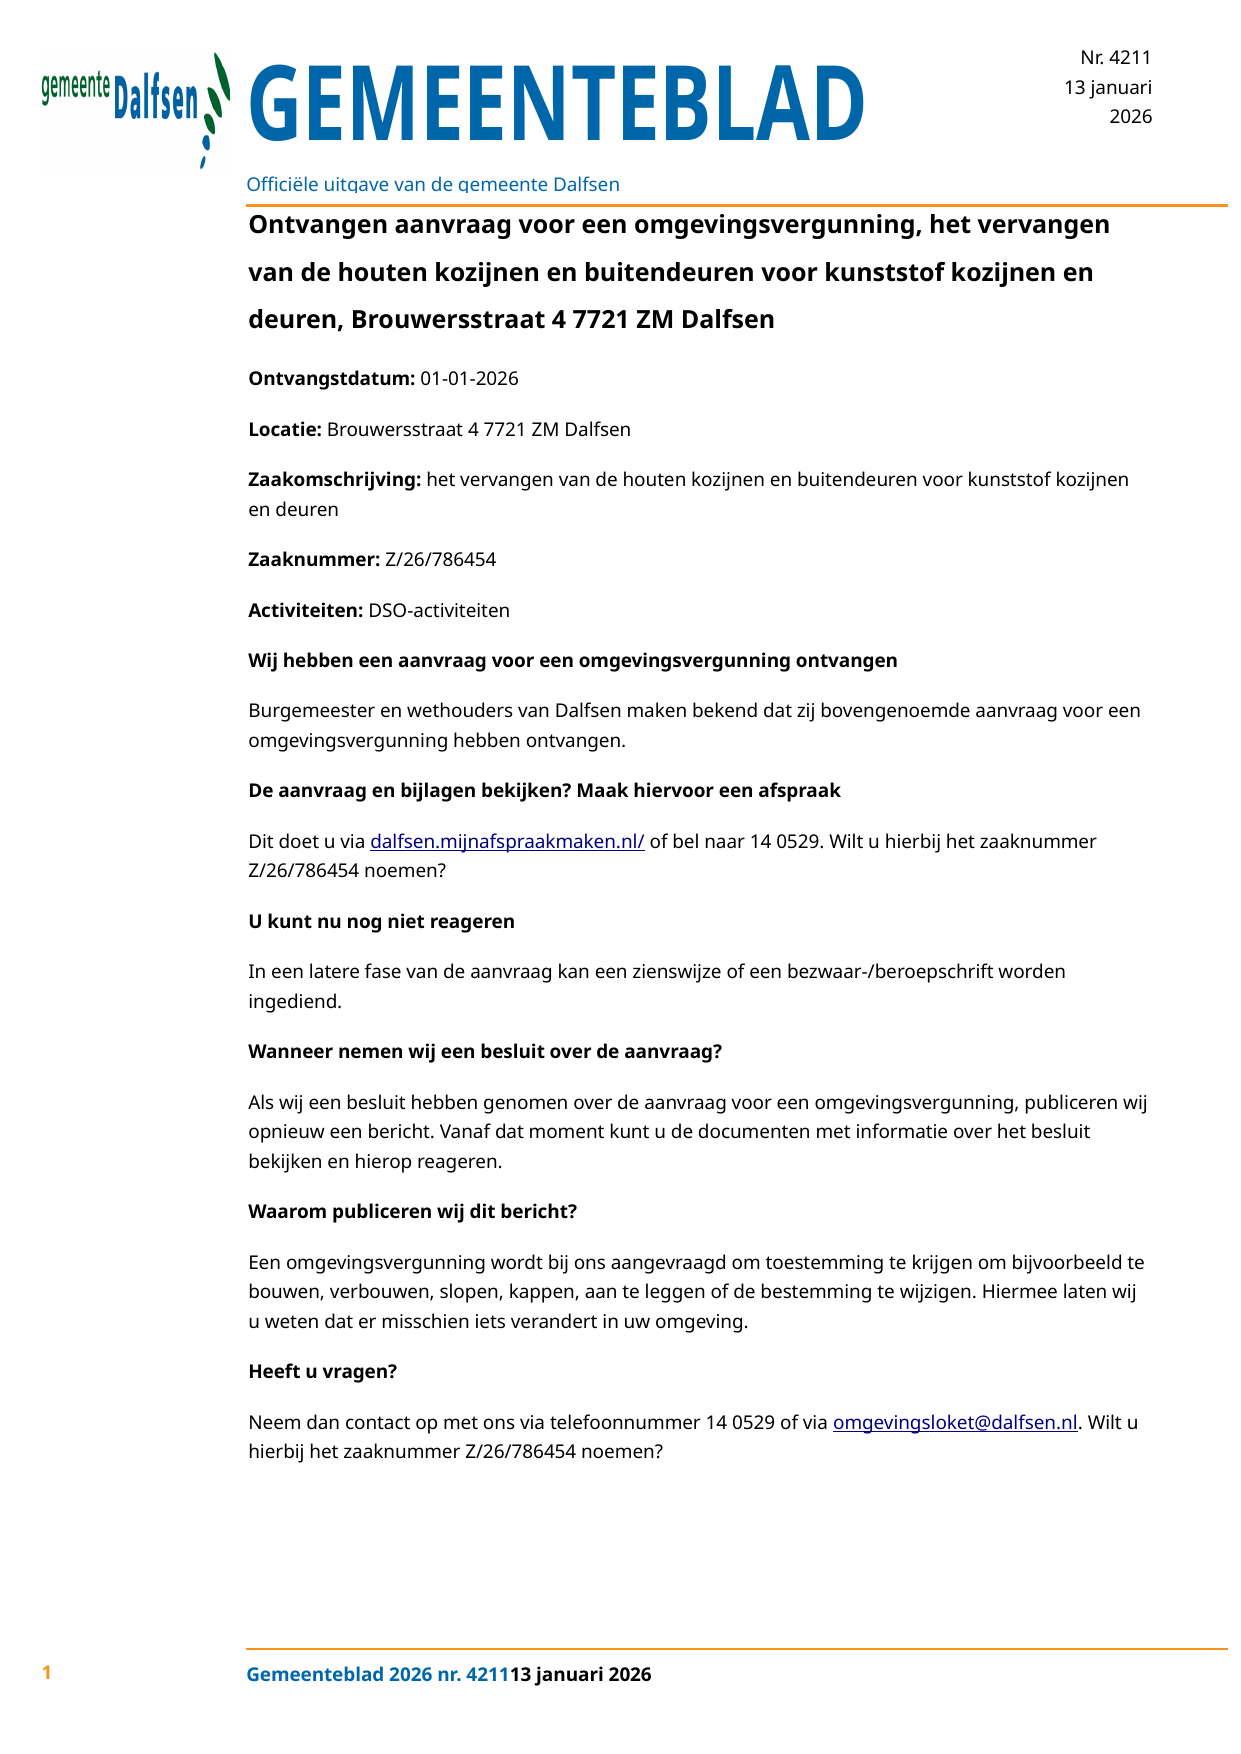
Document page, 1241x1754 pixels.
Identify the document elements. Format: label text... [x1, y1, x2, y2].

text U kunt nu nog niet reageren [248, 908, 1152, 934]
text In een latere fase van de aanvraag kan een zienswijze of een bezwaar-/beroepschrift worden ingediend. [248, 958, 1152, 1014]
text Wanneer nemen wij een besluit over de aanvraag? [248, 1038, 1152, 1064]
text Locatie: Brouwersstraat 4 7721 ZM Dalfsen [248, 416, 1152, 442]
text Zaaknummer: Z/26/786454 [248, 546, 1152, 572]
text Wij hebben een aanvraag voor een omgevingsvergunning ontvangen [248, 647, 1152, 673]
text Zaakomschrijving: het vervangen van de houten kozijnen en buitendeuren voor kunststof kozijnen en deuren [248, 466, 1152, 522]
text Een omgevingsvergunning wordt bij ons aangevraagd om toestemming te krijgen om bijvoorbeeld te bouwen, verbouwen, slopen, kappen, aan te leggen of de bestemming te wijzigen. Hiermee laten wij u weten dat er misschien iets verandert in uw omgeving. [248, 1249, 1152, 1334]
text Activiteiten: DSO-activiteiten [248, 597, 1152, 622]
text Neem dan contact op met ons via telefoonnummer 14 0529 of via omgevingsloket@dalfsen.nl. Wilt u hierbij het zaaknummer Z/26/786454 noemen? [248, 1409, 1152, 1464]
text Burgemeester en wethouders van Dalfsen maken bekend dat zij bovengenoemde aanvraag voor een omgevingsvergunning hebben ontvangen. [248, 698, 1152, 753]
text Heeft u vragen? [248, 1358, 1152, 1384]
text Dit doet u via dalfsen.mijnafspraakmaken.nl/ of bel naar 14 0529. Wilt u hierbij het zaaknummer Z/26/786454 noemen? [248, 828, 1152, 883]
picture [41, 47, 231, 172]
text Ontvangstdatum: 01-01-2026 [248, 366, 1152, 391]
text Ontvangen aanvraag voor een omgevingsvergunning, het vervangen van de houten kozijnen en buitendeuren voor kunststof kozijnen en deuren, Brouwersstraat 4 7721 ZM Dalfsen [248, 207, 1152, 336]
text Als wij een besluit hebben genomen over de aanvraag voor een omgevingsvergunning, publiceren wij opnieuw een bericht. Vanaf dat moment kunt u de documenten met informatie over het besluit bekijken en hierop reageren. [248, 1089, 1152, 1174]
text Waarom publiceren wij dit bericht? [248, 1198, 1152, 1224]
text De aanvraag en bijlagen bekijken? Maak hiervoor een afspraak [248, 778, 1152, 803]
